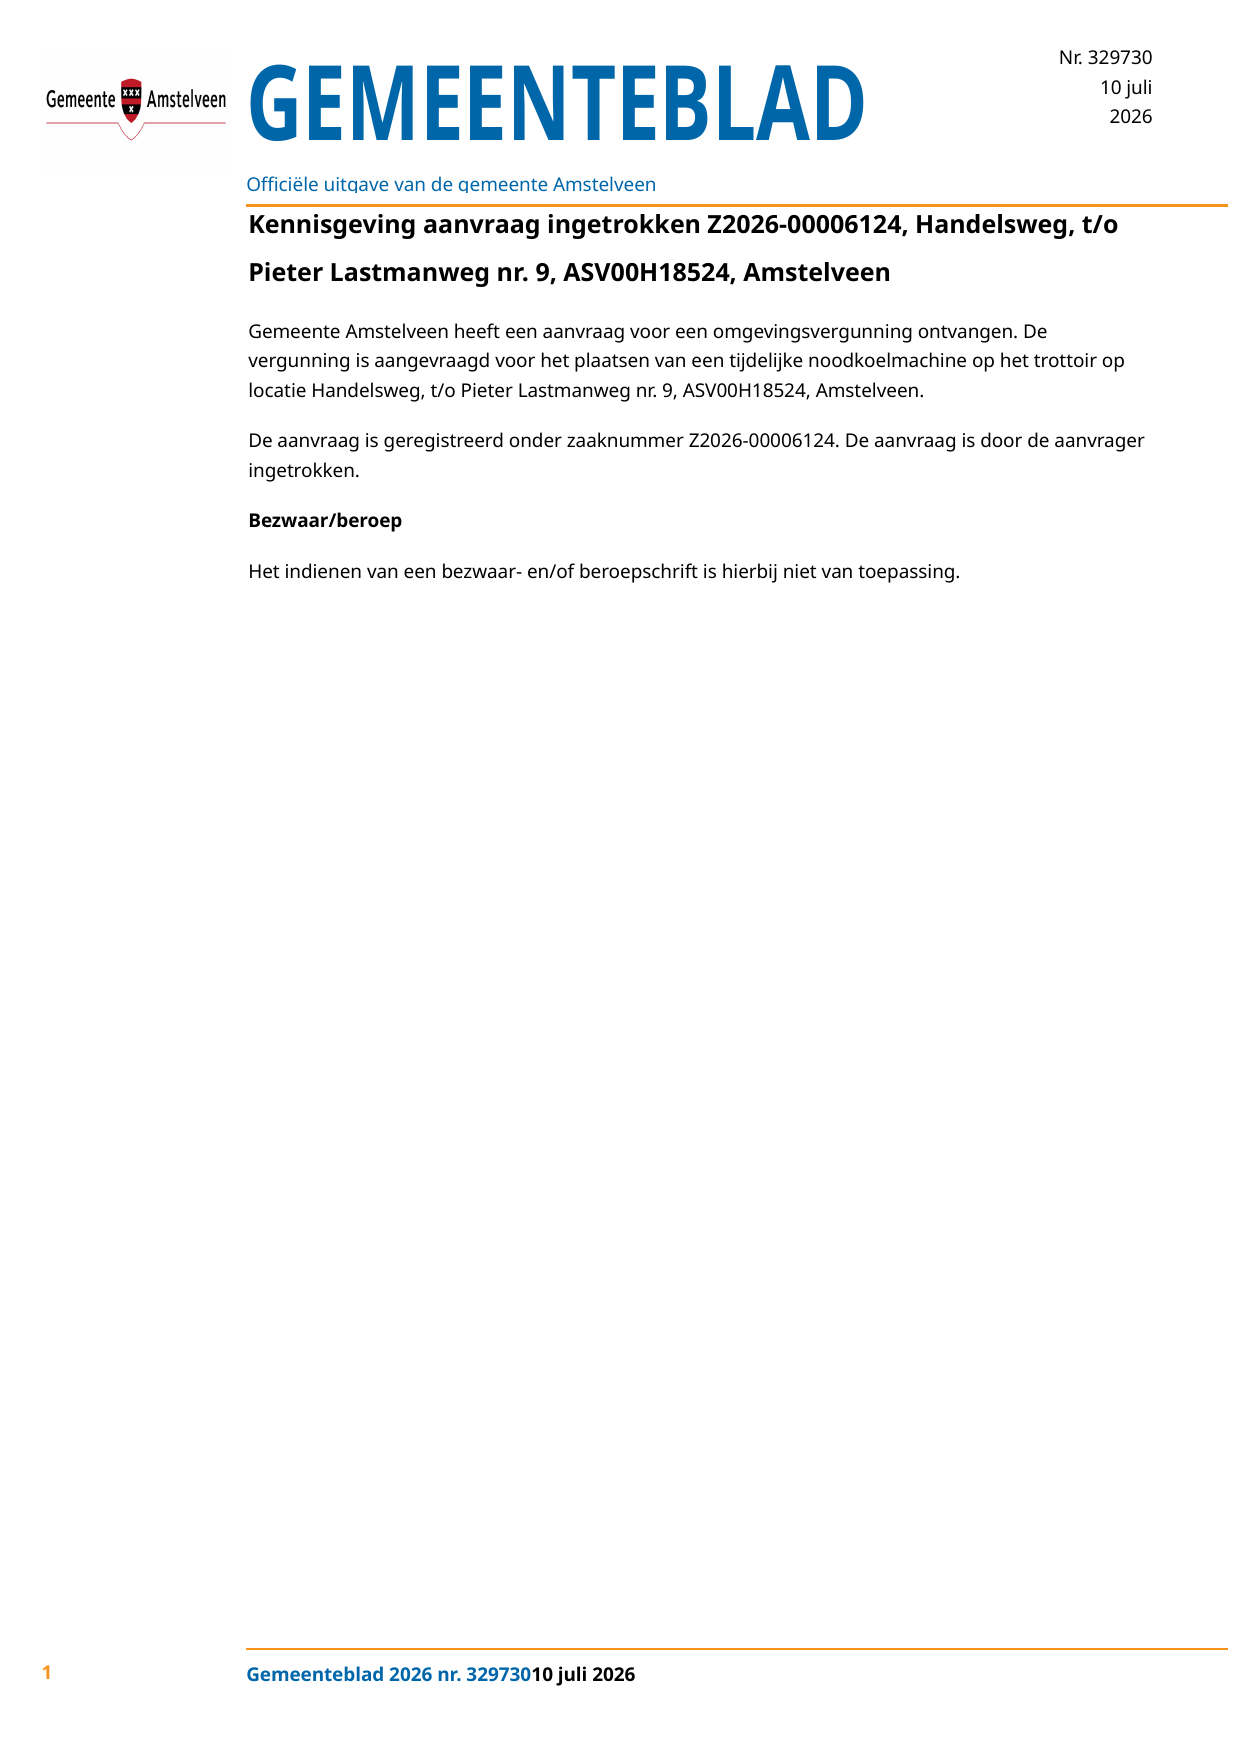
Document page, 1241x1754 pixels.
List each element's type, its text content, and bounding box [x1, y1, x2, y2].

picture [41, 47, 231, 172]
text Gemeente Amstelveen heeft een aanvraag voor een omgevingsvergunning ontvangen. De vergunning is aangevraagd voor het plaatsen van een tijdelijke noodkoelmachine op het trottoir op locatie Handelsweg, t/o Pieter Lastmanweg nr. 9, ASV00H18524, Amstelveen. [248, 318, 1152, 403]
text Het indienen van een bezwaar- en/of beroepschrift is hierbij niet van toepassing. [248, 558, 1152, 584]
text De aanvraag is geregistreerd onder zaaknummer Z2026-00006124. De aanvraag is door de aanvrager ingetrokken. [248, 427, 1152, 483]
text Bezwaar/beroep [248, 507, 1152, 533]
text Kennisgeving aanvraag ingetrokken Z2026-00006124, Handelsweg, t/o Pieter Lastmanweg nr. 9, ASV00H18524, Amstelveen [248, 207, 1152, 288]
